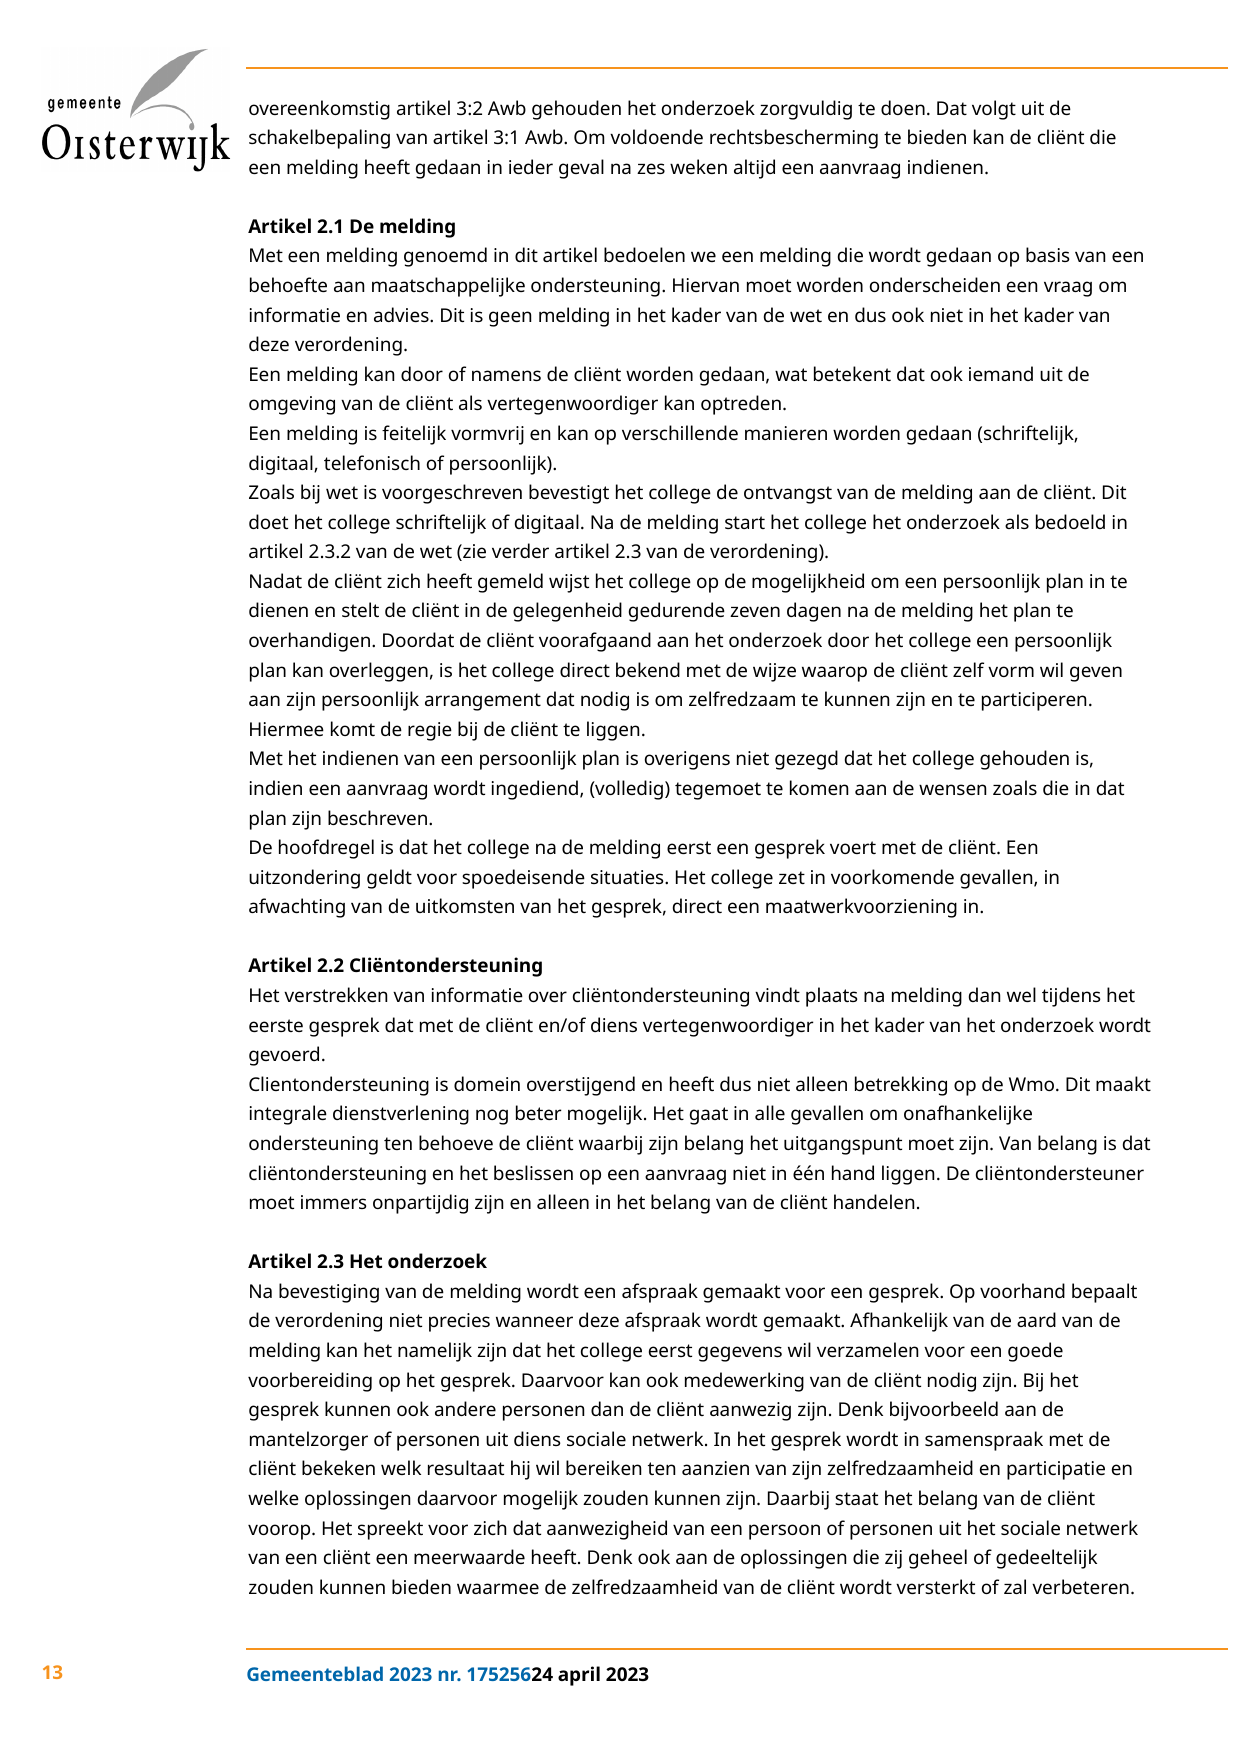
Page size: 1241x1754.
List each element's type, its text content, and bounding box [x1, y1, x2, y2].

text De hoofdregel is dat het college na de melding eerst een gesprek voert met de cliënt. Een uitzondering geldt voor spoedeisende situaties. Het college zet in voorkomende gevallen, in afwachting van de uitkomsten van het gesprek, direct een maatwerkvoorziening in. [248, 834, 1152, 919]
text Na bevestiging van de melding wordt een afspraak gemaakt voor een gesprek. Op voorhand bepaalt de verordening niet precies wanneer deze afspraak wordt gemaakt. Afhankelijk van de aard van de melding kan het namelijk zijn dat het college eerst gegevens wil verzamelen voor een goede voorbereiding op het gesprek. Daarvoor kan ook medewerking van de cliënt nodig zijn. Bij het gesprek kunnen ook andere personen dan de cliënt aanwezig zijn. Denk bijvoorbeeld aan de mantelzorger of personen uit diens sociale netwerk. In het gesprek wordt in samenspraak met de cliënt bekeken welk resultaat hij wil bereiken ten aanzien van zijn zelfredzaamheid en participatie en welke oplossingen daarvoor mogelijk zouden kunnen zijn. Daarbij staat het belang van de cliënt voorop. Het spreekt voor zich dat aanwezigheid van een persoon of personen uit het sociale netwerk van een cliënt een meerwaarde heeft. Denk ook aan de oplossingen die zij geheel of gedeeltelijk zouden kunnen bieden waarmee de zelfredzaamheid van de cliënt wordt versterkt of zal verbeteren. [248, 1278, 1152, 1600]
text Een melding is feitelijk vormvrij en kan op verschillende manieren worden gedaan (schriftelijk, digitaal, telefonisch of persoonlijk). [248, 420, 1152, 476]
text Clientondersteuning is domein overstijgend en heeft dus niet alleen betrekking op de Wmo. Dit maakt integrale dienstverlening nog beter mogelijk. Het gaat in alle gevallen om onafhankelijke ondersteuning ten behoeve de cliënt waarbij zijn belang het uitgangspunt moet zijn. Van belang is dat cliëntondersteuning en het beslissen op een aanvraag niet in één hand liggen. De cliëntondersteuner moet immers onpartijdig zijn en alleen in het belang van de cliënt handelen. [248, 1071, 1152, 1215]
text Zoals bij wet is voorgeschreven bevestigt het college de ontvangst van de melding aan de cliënt. Dit doet het college schriftelijk of digitaal. Na de melding start het college het onderzoek als bedoeld in artikel 2.3.2 van de wet (zie verder artikel 2.3 van de verordening). [248, 479, 1152, 564]
text Artikel 2.2 Cliëntondersteuning [248, 953, 1152, 978]
text Nadat de cliënt zich heeft gemeld wijst het college op de mogelijkheid om een persoonlijk plan in te dienen en stelt de cliënt in de gelegenheid gedurende zeven dagen na de melding het plan te overhandigen. Doordat de cliënt voorafgaand aan het onderzoek door het college een persoonlijk plan kan overleggen, is het college direct bekend met de wijze waarop de cliënt zelf vorm wil geven aan zijn persoonlijk arrangement dat nodig is om zelfredzaam te kunnen zijn en te participeren. Hiermee komt de regie bij de cliënt te liggen. [248, 568, 1152, 742]
text Een melding kan door of namens de cliënt worden gedaan, wat betekent dat ook iemand uit de omgeving van de cliënt als vertegenwoordiger kan optreden. [248, 361, 1152, 416]
text Het verstrekken van informatie over cliëntondersteuning vindt plaats na melding dan wel tijdens het eerste gesprek dat met de cliënt en/of diens vertegenwoordiger in het kader van het onderzoek wordt gevoerd. [248, 982, 1152, 1067]
text Artikel 2.1 De melding [248, 213, 1152, 239]
picture [41, 47, 231, 172]
text Artikel 2.3 Het onderzoek [248, 1248, 1152, 1274]
text overeenkomstig artikel 3:2 Awb gehouden het onderzoek zorgvuldig te doen. Dat volgt uit de schakelbepaling van artikel 3:1 Awb. Om voldoende rechtsbescherming te bieden kan de cliënt die een melding heeft gedaan in ieder geval na zes weken altijd een aanvraag indienen. [248, 95, 1152, 180]
text Met het indienen van een persoonlijk plan is overigens niet gezegd dat het college gehouden is, indien een aanvraag wordt ingediend, (volledig) tegemoet te komen aan de wensen zoals die in dat plan zijn beschreven. [248, 746, 1152, 831]
text Met een melding genoemd in dit artikel bedoelen we een melding die wordt gedaan op basis van een behoefte aan maatschappelijke ondersteuning. Hiervan moet worden onderscheiden een vraag om informatie en advies. Dit is geen melding in het kader van de wet en dus ook niet in het kader van deze verordening. [248, 243, 1152, 357]
